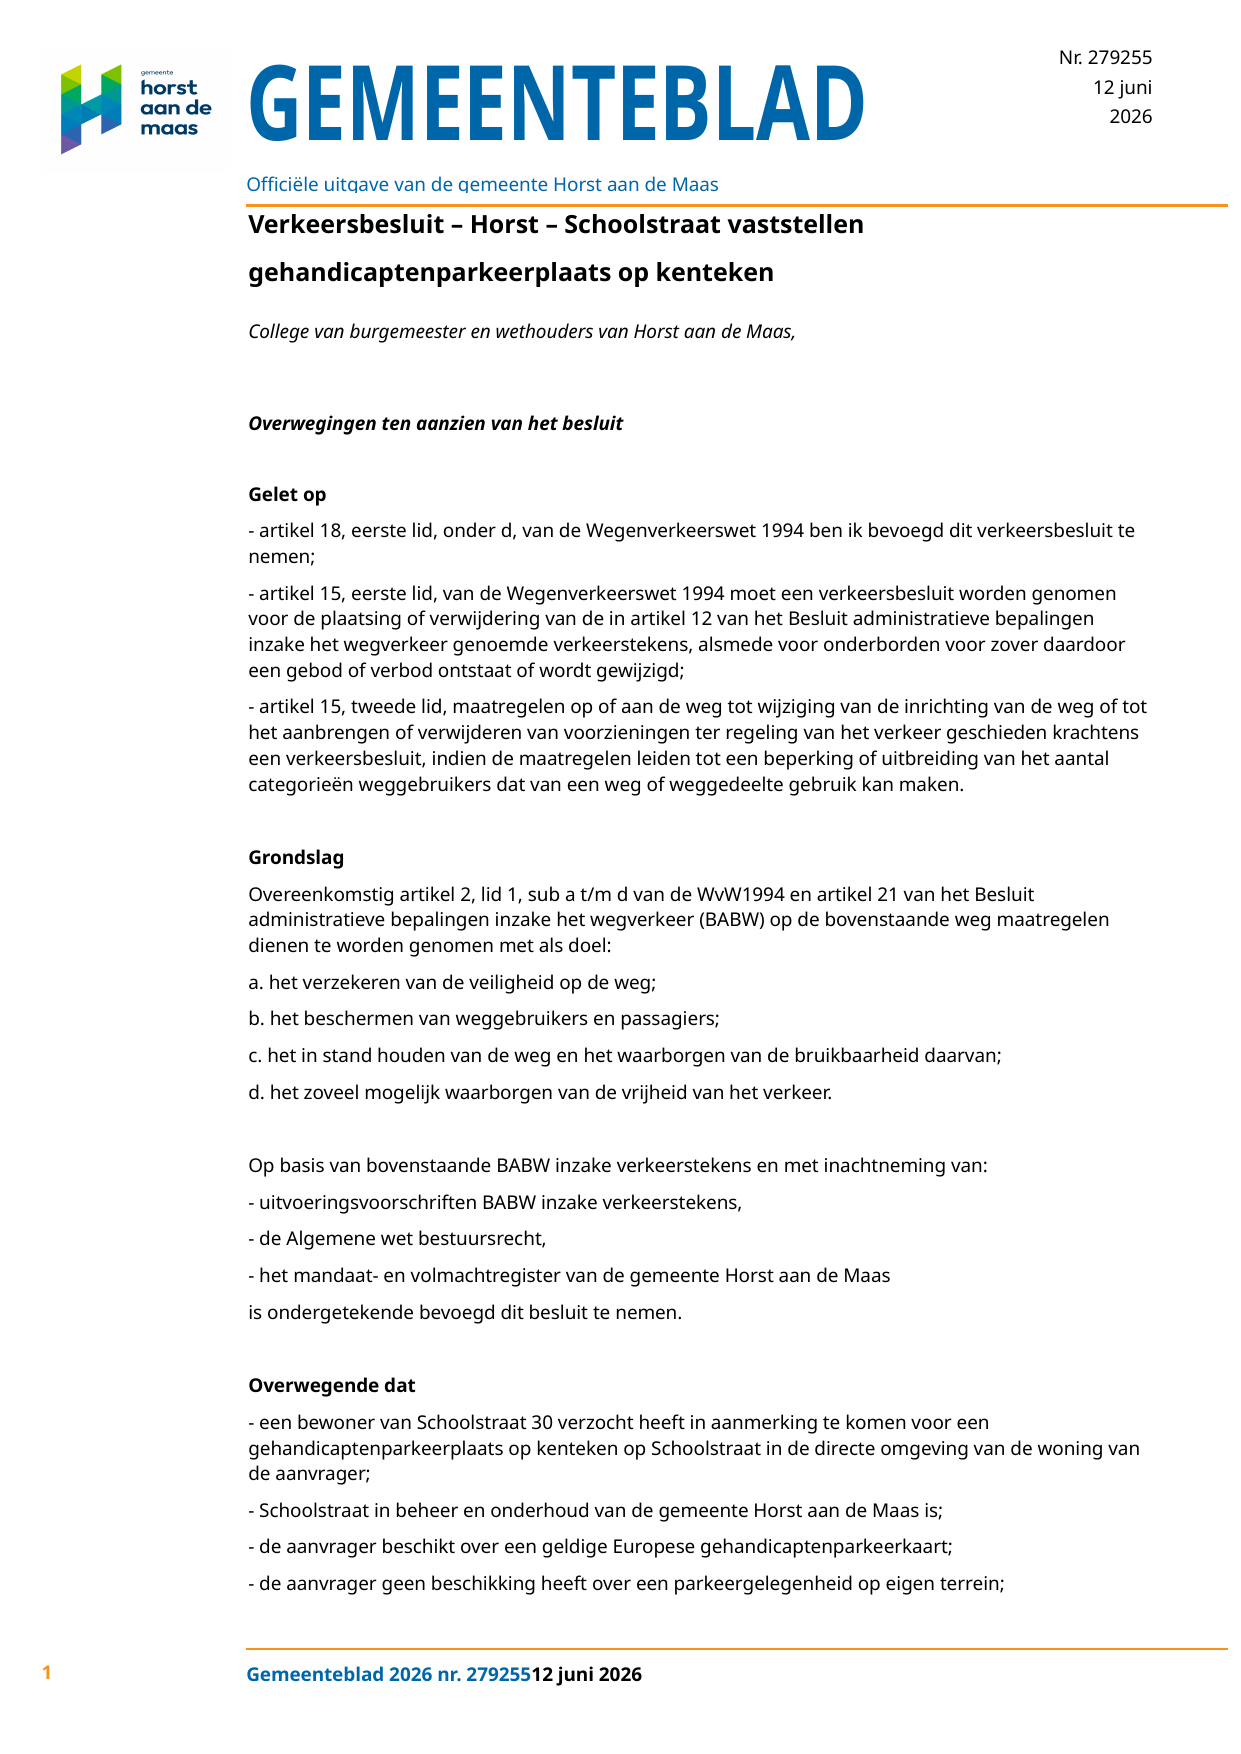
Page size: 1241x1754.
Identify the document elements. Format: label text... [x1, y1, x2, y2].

text a. het verzekeren van de veiligheid op de weg; [248, 969, 1152, 995]
text b. het beschermen van weggebruikers en passagiers; [248, 1006, 1152, 1031]
picture [41, 47, 231, 172]
text - de Algemene wet bestuursrecht, [248, 1226, 1152, 1251]
text d. het zoveel mogelijk waarborgen van de vrijheid van het verkeer. [248, 1079, 1152, 1105]
text c. het in stand houden van de weg en het waarborgen van de bruikbaarheid daarvan; [248, 1042, 1152, 1068]
text - de aanvrager geen beschikking heeft over een parkeergelegenheid op eigen terrein; [248, 1570, 1152, 1596]
text - artikel 15, eerste lid, van de Wegenverkeerswet 1994 moet een verkeersbesluit worden genomen voor de plaatsing of verwijdering van de in artikel 12 van het Besluit administratieve bepalingen inzake het wegverkeer genoemde verkeerstekens, alsmede voor onderborden voor zover daardoor een gebod of verbod ontstaat of wordt gewijzigd; [248, 580, 1152, 683]
text is ondergetekende bevoegd dit besluit te nemen. [248, 1299, 1152, 1325]
text Overwegende dat [248, 1372, 1152, 1398]
text College van burgemeester en wethouders van Horst aan de Maas, [248, 318, 1152, 344]
text - een bewoner van Schoolstraat 30 verzocht heeft in aanmerking te komen voor een gehandicaptenparkeerplaats op kenteken op Schoolstraat in de directe omgeving van de woning van de aanvrager; [248, 1409, 1152, 1486]
text - artikel 18, eerste lid, onder d, van de Wegenverkeerswet 1994 ben ik bevoegd dit verkeersbesluit te nemen; [248, 517, 1152, 569]
text - uitvoeringsvoorschriften BABW inzake verkeerstekens, [248, 1189, 1152, 1215]
text Verkeersbesluit – Horst – Schoolstraat vaststellen gehandicaptenparkeerplaats op kenteken [248, 207, 1152, 288]
text Gelet op [248, 481, 1152, 506]
text Overwegingen ten aanzien van het besluit [248, 410, 1152, 436]
text - artikel 15, tweede lid, maatregelen op of aan de weg tot wijziging van de inrichting van de weg of tot het aanbrengen of verwijderen van voorzieningen ter regeling van het verkeer geschieden krachtens een verkeersbesluit, indien de maatregelen leiden tot een beperking of uitbreiding van het aantal categorieën weggebruikers dat van een weg of weggedeelte gebruik kan maken. [248, 694, 1152, 797]
text - de aanvrager beschikt over een geldige Europese gehandicaptenparkeerkaart; [248, 1534, 1152, 1559]
text Grondslag [248, 844, 1152, 870]
text Op basis van bovenstaande BABW inzake verkeerstekens en met inachtneming van: [248, 1152, 1152, 1178]
text - het mandaat- en volmachtregister van de gemeente Horst aan de Maas [248, 1262, 1152, 1288]
text - Schoolstraat in beheer en onderhoud van de gemeente Horst aan de Maas is; [248, 1497, 1152, 1523]
text Overeenkomstig artikel 2, lid 1, sub a t/m d van de WvW1994 en artikel 21 van het Besluit administratieve bepalingen inzake het wegverkeer (BABW) op de bovenstaande weg maatregelen dienen te worden genomen met als doel: [248, 881, 1152, 958]
